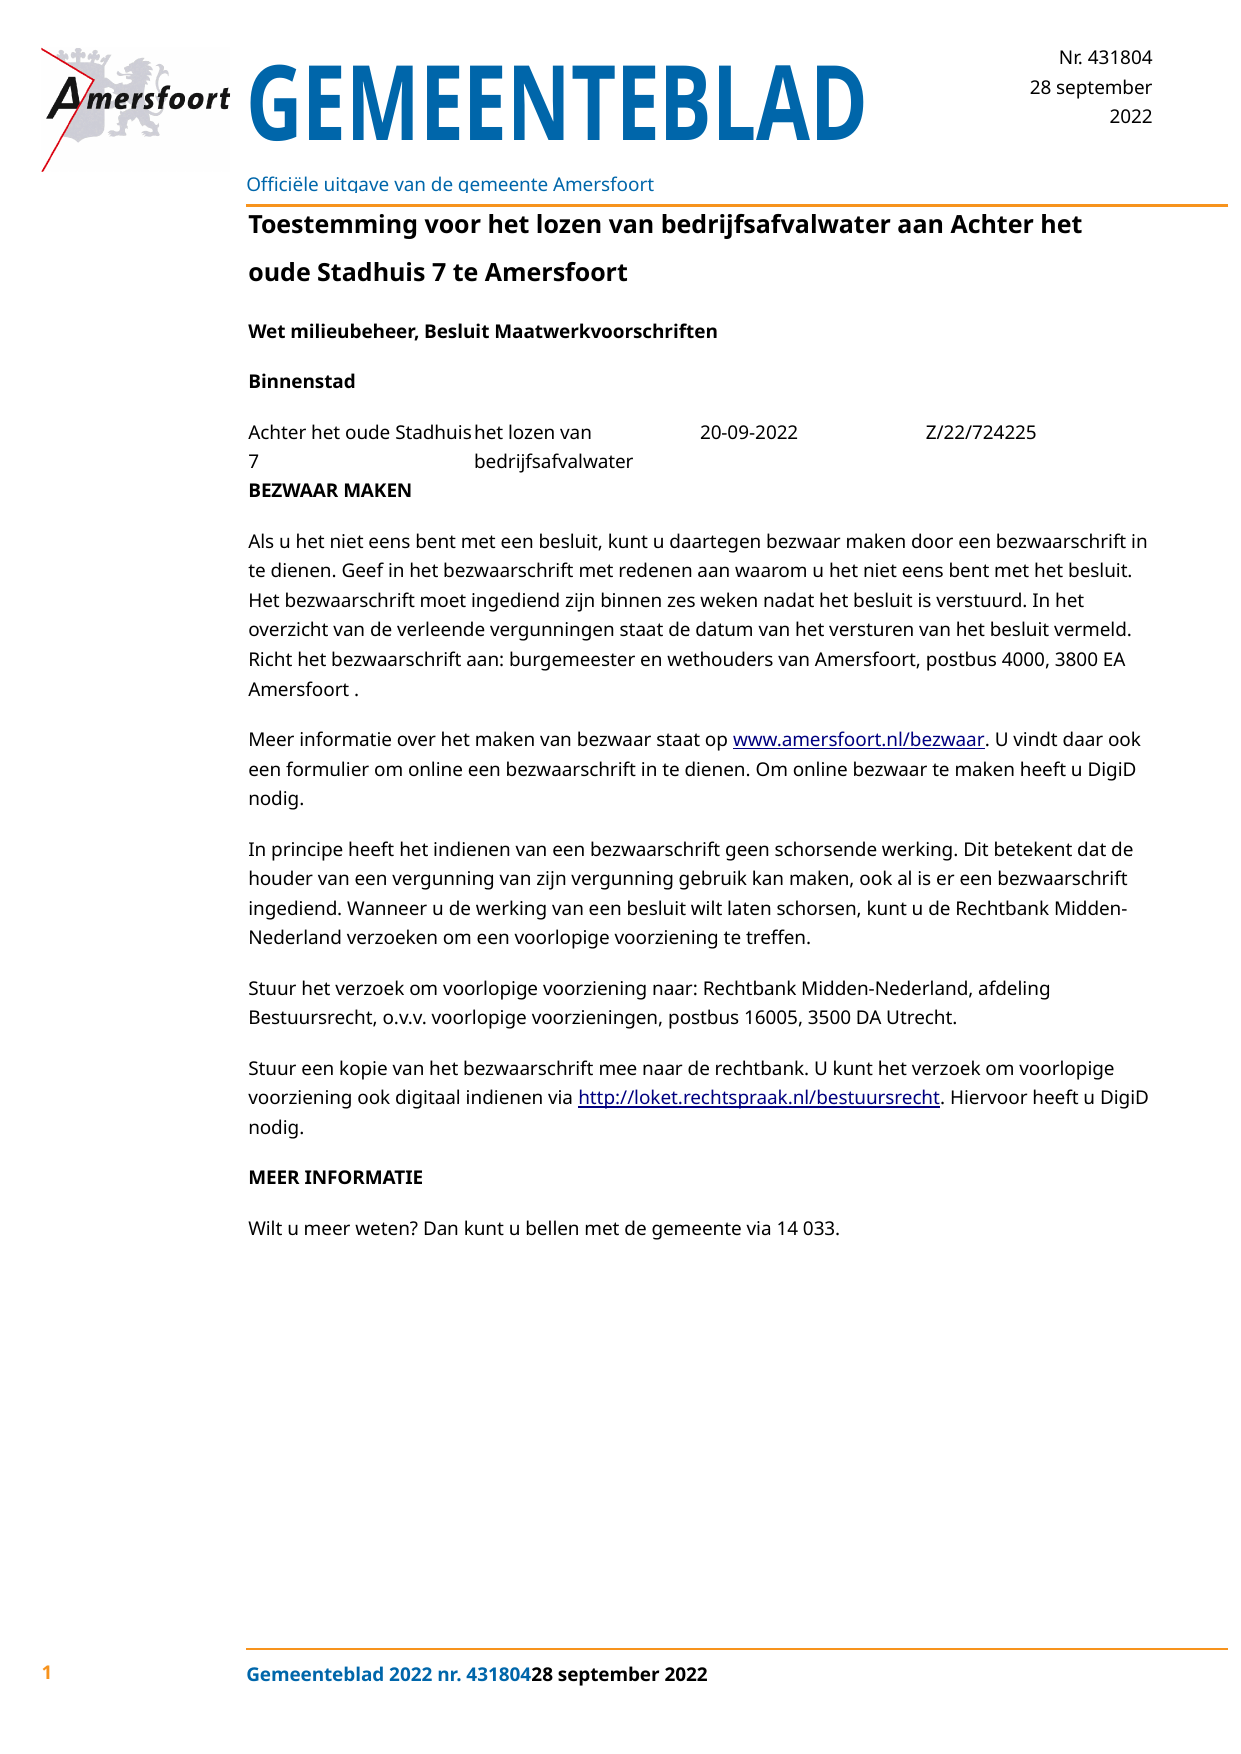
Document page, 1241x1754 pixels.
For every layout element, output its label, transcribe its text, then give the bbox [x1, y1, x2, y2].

table_header Achter het oude Stadhuis 7 [248, 419, 474, 474]
table_header Z/22/724225 [926, 419, 1152, 474]
text BEZWAAR MAKEN [248, 477, 1152, 503]
table_header 20-09-2022 [700, 419, 926, 474]
table_header het lozen van bedrijfsafvalwater [474, 419, 700, 474]
text In principe heeft het indienen van een bezwaarschrift geen schorsende werking. Dit betekent dat de houder van een vergunning van zijn vergunning gebruik kan maken, ook al is er een bezwaarschrift ingediend. Wanneer u de werking van een besluit wilt laten schorsen, kunt u de Rechtbank Midden-Nederland verzoeken om een voorlopige voorziening te treffen. [248, 836, 1152, 950]
text MEER INFORMATIE [248, 1164, 1152, 1190]
text Toestemming voor het lozen van bedrijfsafvalwater aan Achter het oude Stadhuis 7 te Amersfoort [248, 207, 1152, 288]
picture [41, 47, 231, 172]
text Binnenstad [248, 368, 1152, 394]
text Als u het niet eens bent met een besluit, kunt u daartegen bezwaar maken door een bezwaarschrift in te dienen. Geef in het bezwaarschrift met redenen aan waarom u het niet eens bent met het besluit. Het bezwaarschrift moet ingediend zijn binnen zes weken nadat het besluit is verstuurd. In het overzicht van de verleende vergunningen staat de datum van het versturen van het besluit vermeld. Richt het bezwaarschrift aan: burgemeester en wethouders van Amersfoort, postbus 4000, 3800 EA Amersfoort . [248, 528, 1152, 701]
text Wilt u meer weten? Dan kunt u bellen met de gemeente via 14 033. [248, 1215, 1152, 1241]
text Stuur een kopie van het bezwaarschrift mee naar de rechtbank. U kunt het verzoek om voorlopige voorziening ook digitaal indienen via http://loket.rechtspraak.nl/bestuursrecht. Hiervoor heeft u DigiD nodig. [248, 1055, 1152, 1140]
text Meer informatie over het maken van bezwaar staat op www.amersfoort.nl/bezwaar. U vindt daar ook een formulier om online een bezwaarschrift in te dienen. Om online bezwaar te maken heeft u DigiD nodig. [248, 726, 1152, 811]
text Stuur het verzoek om voorlopige voorziening naar: Rechtbank Midden-Nederland, afdeling Bestuursrecht, o.v.v. voorlopige voorzieningen, postbus 16005, 3500 DA Utrecht. [248, 975, 1152, 1030]
text Wet milieubeheer, Besluit Maatwerkvoorschriften [248, 318, 1152, 344]
